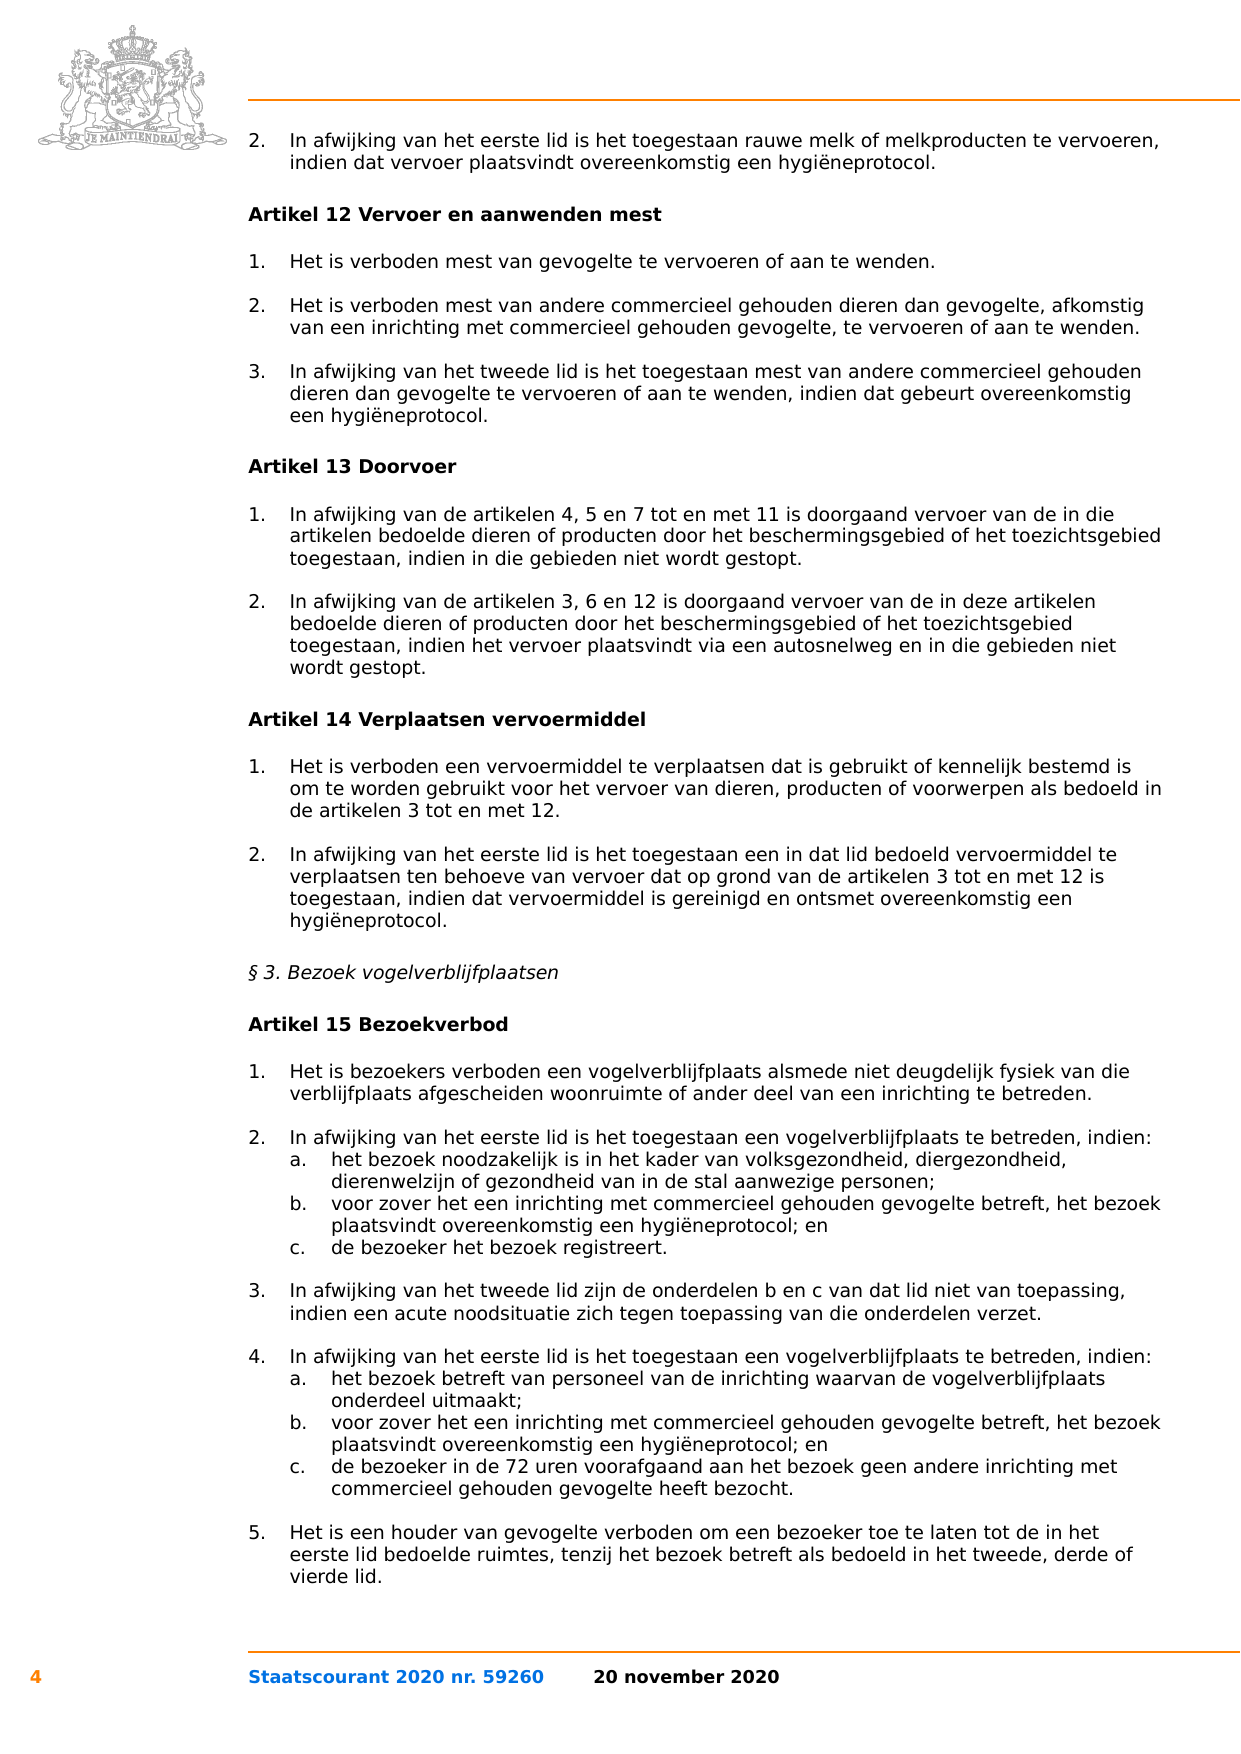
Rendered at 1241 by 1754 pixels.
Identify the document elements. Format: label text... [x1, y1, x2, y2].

text b. voor zover het een inrichting met commercieel gehouden gevogelte betreft, het bezoek plaatsvindt overeenkomstig een hygiëneprotocol; en [289, 1193, 1163, 1237]
picture [38, 25, 227, 150]
text 5. Het is een houder van gevogelte verboden om een bezoeker toe te laten tot de in het eerste lid bedoelde ruimtes, tenzij het bezoek betreft als bedoeld in het tweede, derde of vierde lid. [248, 1522, 1163, 1588]
text 1. Het is verboden mest van gevogelte te vervoeren of aan te wenden. [248, 251, 1163, 273]
text 1. Het is bezoekers verboden een vogelverblijfplaats alsmede niet deugdelijk fysiek van die verblijfplaats afgescheiden woonruimte of ander deel van een inrichting te betreden. [248, 1061, 1163, 1105]
text c. de bezoeker het bezoek registreert. [289, 1237, 1163, 1258]
text 1. In afwijking van de artikelen 4, 5 en 7 tot en met 11 is doorgaand vervoer van de in die artikelen bedoelde dieren of producten door het beschermingsgebied of het toezichtsgebied toegestaan, indien in die gebieden niet wordt gestopt. [248, 503, 1163, 569]
text 3. In afwijking van het tweede lid zijn de onderdelen b en c van dat lid niet van toepassing, indien een acute noodsituatie zich tegen toepassing van die onderdelen verzet. [248, 1280, 1163, 1324]
text b. voor zover het een inrichting met commercieel gehouden gevogelte betreft, het bezoek plaatsvindt overeenkomstig een hygiëneprotocol; en [289, 1412, 1163, 1456]
subtitle Artikel 15 Bezoekverbod [248, 1014, 1163, 1036]
text 2. Het is verboden mest van andere commercieel gehouden dieren dan gevogelte, afkomstig van een inrichting met commercieel gehouden gevogelte, te vervoeren of aan te wenden. [248, 295, 1163, 339]
text 1. Het is verboden een vervoermiddel te verplaatsen dat is gebruikt of kennelijk bestemd is om te worden gebruikt voor het vervoer van dieren, producten of voorwerpen als bedoeld in de artikelen 3 tot en met 12. [248, 756, 1163, 822]
text 2. In afwijking van het eerste lid is het toegestaan een vogelverblijfplaats te betreden, indien: [248, 1127, 1163, 1149]
subtitle Artikel 13 Doorvoer [248, 456, 1163, 478]
text 2. In afwijking van de artikelen 3, 6 en 12 is doorgaand vervoer van de in deze artikelen bedoelde dieren of producten door het beschermingsgebied of het toezichtsgebied toegestaan, indien het vervoer plaatsvindt via een autosnelweg en in die gebieden niet wordt gestopt. [248, 591, 1163, 679]
text 4. In afwijking van het eerste lid is het toegestaan een vogelverblijfplaats te betreden, indien: [248, 1346, 1163, 1368]
text 2. In afwijking van het eerste lid is het toegestaan rauwe melk of melkproducten te vervoeren, indien dat vervoer plaatsvindt overeenkomstig een hygiëneprotocol. [248, 130, 1163, 174]
text 3. In afwijking van het tweede lid is het toegestaan mest van andere commercieel gehouden dieren dan gevogelte te vervoeren of aan te wenden, indien dat gebeurt overeenkomstig een hygiëneprotocol. [248, 361, 1163, 426]
text a. het bezoek noodzakelijk is in het kader van volksgezondheid, diergezondheid, dierenwelzijn of gezondheid van in de stal aanwezige personen; [289, 1149, 1163, 1193]
subtitle § 3. Bezoek vogelverblijfplaatsen [248, 962, 1163, 984]
text c. de bezoeker in de 72 uren voorafgaand aan het bezoek geen andere inrichting met commercieel gehouden gevogelte heeft bezocht. [289, 1456, 1163, 1500]
subtitle Artikel 12 Vervoer en aanwenden mest [248, 204, 1163, 226]
text 2. In afwijking van het eerste lid is het toegestaan een in dat lid bedoeld vervoermiddel te verplaatsen ten behoeve van vervoer dat op grond van de artikelen 3 tot en met 12 is toegestaan, indien dat vervoermiddel is gereinigd en ontsmet overeenkomstig een hygiëneprotocol. [248, 844, 1163, 932]
text a. het bezoek betreft van personeel van de inrichting waarvan de vogelverblijfplaats onderdeel uitmaakt; [289, 1368, 1163, 1412]
subtitle Artikel 14 Verplaatsen vervoermiddel [248, 709, 1163, 731]
